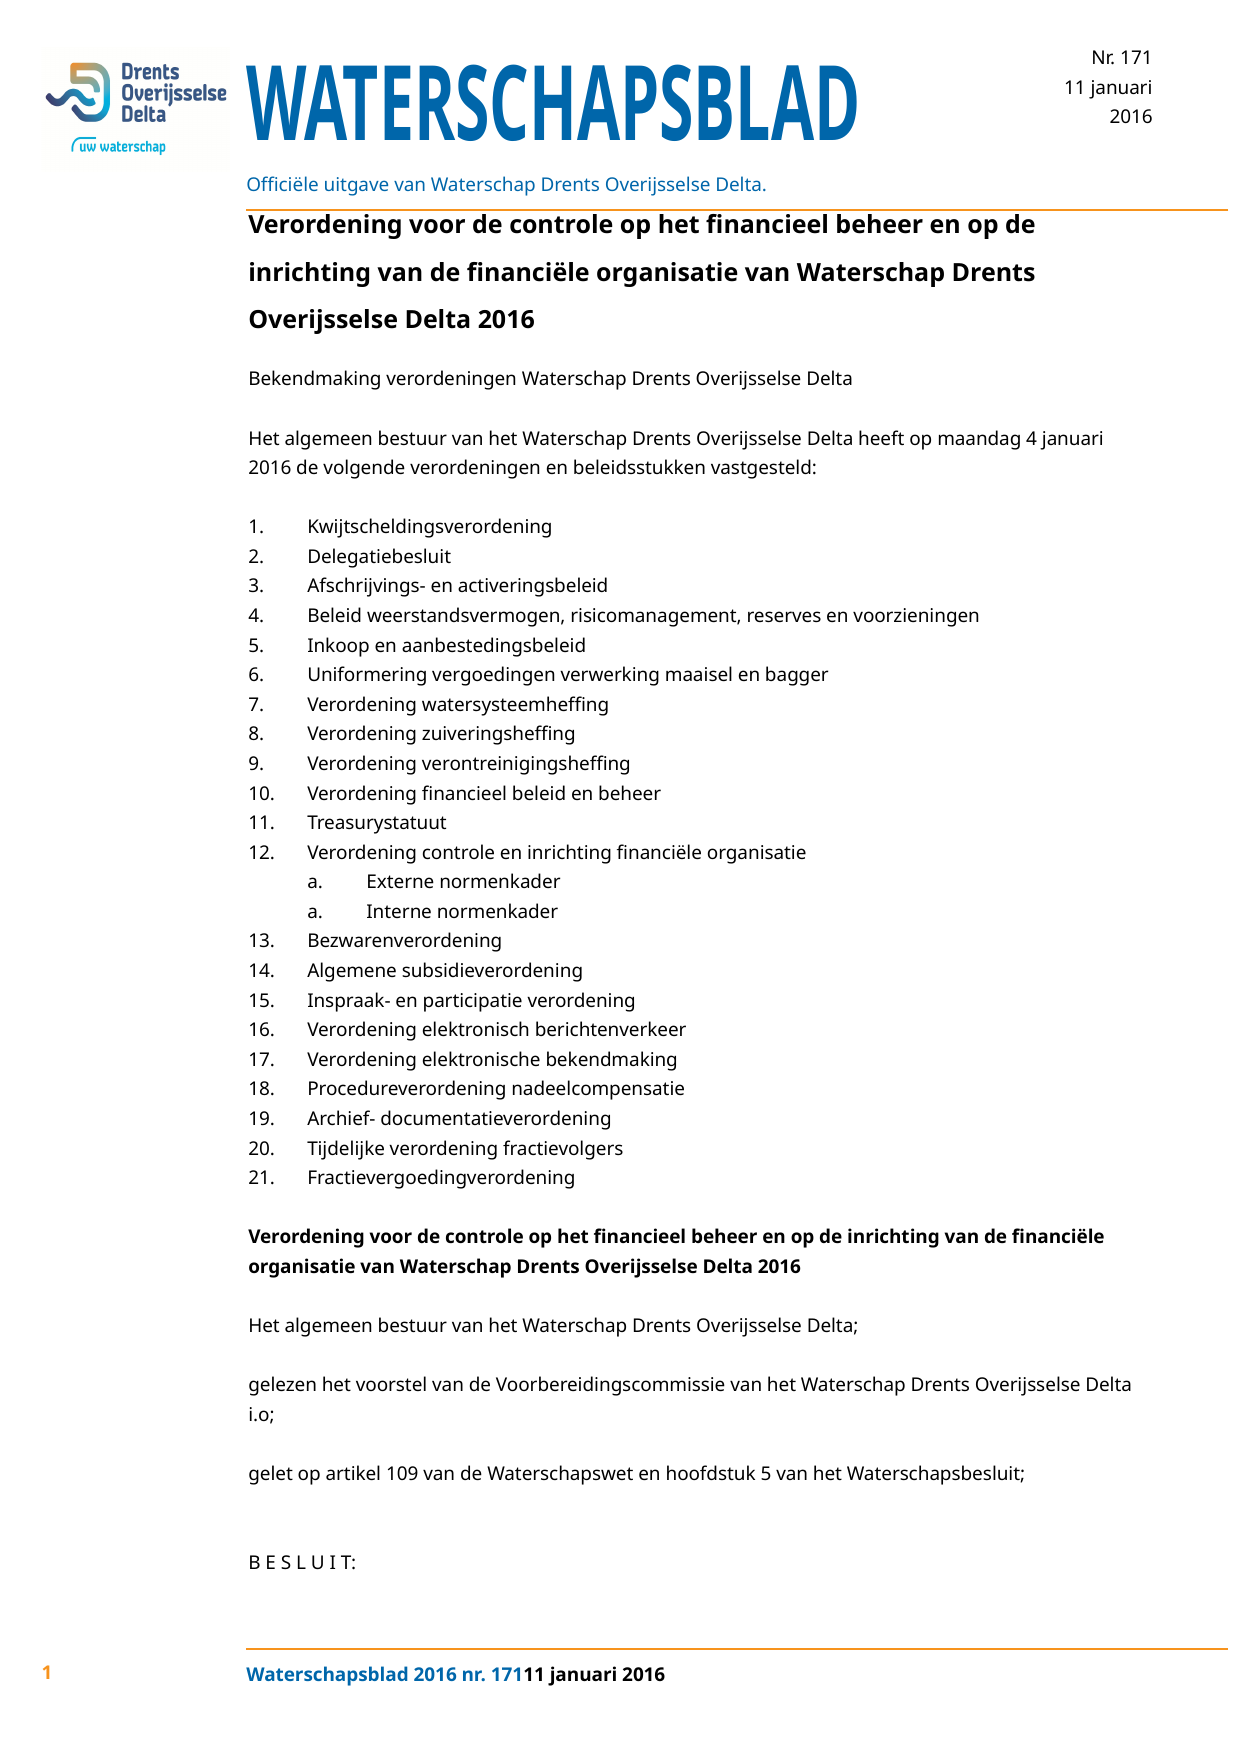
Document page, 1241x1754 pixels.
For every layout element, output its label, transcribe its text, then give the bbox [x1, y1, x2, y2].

list Beleid weerstandsvermogen, risicomanagement, reserves en voorzieningen [248, 602, 1152, 628]
list Procedureverordening nadeelcompensatie [248, 1076, 1152, 1101]
list Verordening verontreinigingsheffing [248, 750, 1152, 776]
list Verordening financieel beleid en beheer [248, 780, 1152, 805]
text Verordening voor de controle op het financieel beheer en op de inrichting van de financiële organisatie van Waterschap Drents Overijsselse Delta 2016 [248, 1223, 1152, 1279]
list Uniformering vergoedingen verwerking maaisel en bagger [248, 661, 1152, 687]
list Verordening controle en inrichting financiële organisatie [248, 839, 1152, 864]
list Delegatiebesluit [248, 543, 1152, 569]
list Verordening elektronisch berichtenverkeer [248, 1016, 1152, 1042]
text Het algemeen bestuur van het Waterschap Drents Overijsselse Delta heeft op maandag 4 januari 2016 de volgende verordeningen en beleidsstukken vastgesteld: [248, 425, 1152, 480]
list Inspraak- en participatie verordening [248, 987, 1152, 1012]
text Bekendmaking verordeningen Waterschap Drents Overijsselse Delta [248, 366, 1152, 391]
list Fractievergoedingverordening [248, 1164, 1152, 1190]
text B E S L U I T: [248, 1549, 1152, 1574]
list Verordening watersysteemheffing [248, 691, 1152, 717]
list Algemene subsidieverordening [248, 957, 1152, 983]
list Archief- documentatieverordening [248, 1105, 1152, 1131]
list Verordening zuiveringsheffing [248, 721, 1152, 746]
list Bezwarenverordening [248, 928, 1152, 953]
list Treasurystatuut [248, 809, 1152, 835]
text Het algemeen bestuur van het Waterschap Drents Overijsselse Delta; [248, 1312, 1152, 1338]
list Kwijtscheldingsverordening [248, 513, 1152, 539]
text gelet op artikel 109 van de Waterschapswet en hoofdstuk 5 van het Waterschapsbesluit; [248, 1460, 1152, 1486]
text gelezen het voorstel van de Voorbereidingscommissie van het Waterschap Drents Overijsselse Delta i.o; [248, 1371, 1152, 1427]
list Interne normenkader [307, 898, 1152, 924]
list Verordening elektronische bekendmaking [248, 1046, 1152, 1072]
text Verordening voor de controle op het financieel beheer en op de inrichting van de financiële organisatie van Waterschap Drents Overijsselse Delta 2016 [248, 211, 1152, 336]
picture [41, 47, 231, 172]
list Afschrijvings- en activeringsbeleid [248, 573, 1152, 598]
list Tijdelijke verordening fractievolgers [248, 1135, 1152, 1160]
list Inkoop en aanbestedingsbeleid [248, 632, 1152, 657]
list Externe normenkader [307, 868, 1152, 894]
